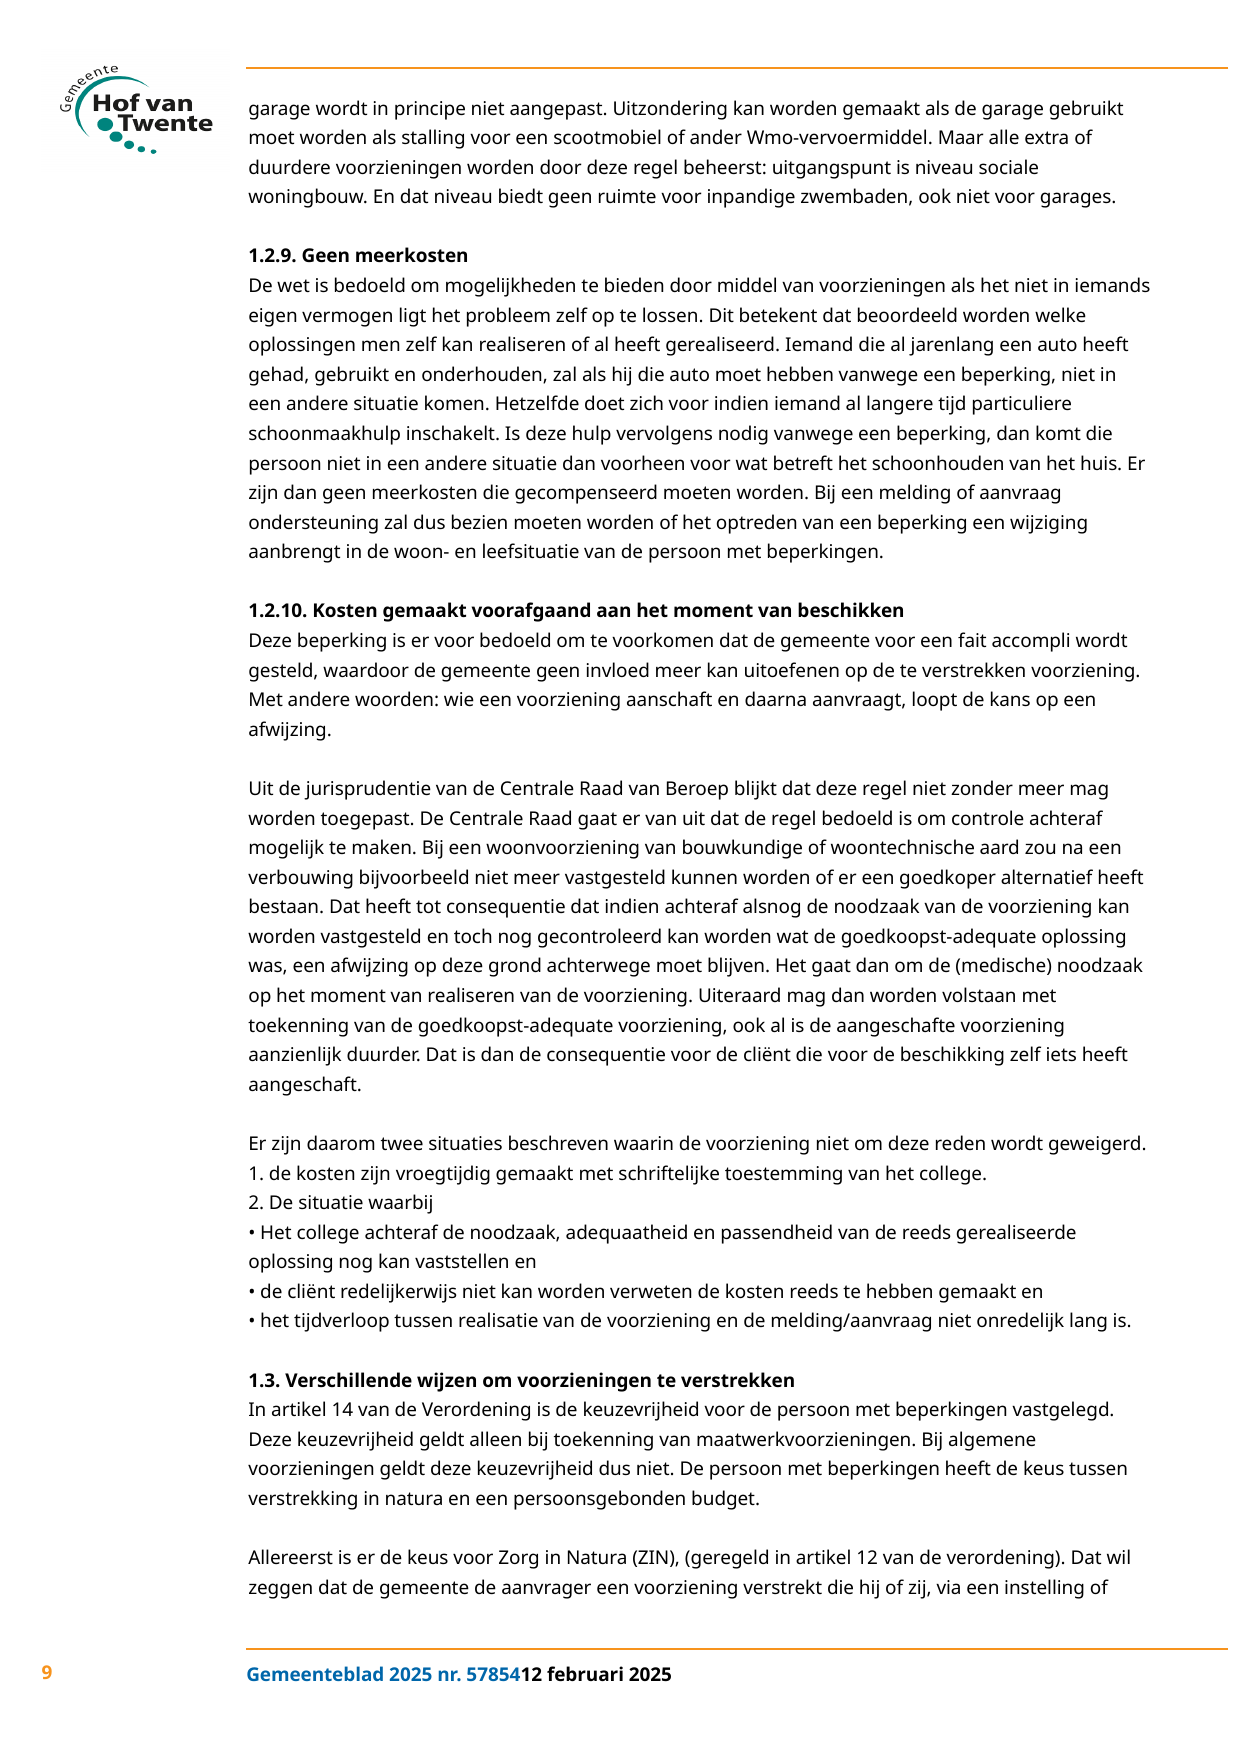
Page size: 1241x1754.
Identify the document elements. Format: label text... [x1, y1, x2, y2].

text De wet is bedoeld om mogelijkheden te bieden door middel van voorzieningen als het niet in iemands eigen vermogen ligt het probleem zelf op te lossen. Dit betekent dat beoordeeld worden welke oplossingen men zelf kan realiseren of al heeft gerealiseerd. Iemand die al jarenlang een auto heeft gehad, gebruikt en onderhouden, zal als hij die auto moet hebben vanwege een beperking, niet in een andere situatie komen. Hetzelfde doet zich voor indien iemand al langere tijd particuliere schoonmaakhulp inschakelt. Is deze hulp vervolgens nodig vanwege een beperking, dan komt die persoon niet in een andere situatie dan voorheen voor wat betreft het schoonhouden van het huis. Er zijn dan geen meerkosten die gecompenseerd moeten worden. Bij een melding of aanvraag ondersteuning zal dus bezien moeten worden of het optreden van een beperking een wijziging aanbrengt in de woon- en leefsituatie van de persoon met beperkingen. [248, 272, 1152, 564]
text Uit de jurisprudentie van de Centrale Raad van Beroep blijkt dat deze regel niet zonder meer mag worden toegepast. De Centrale Raad gaat er van uit dat de regel bedoeld is om controle achteraf mogelijk te maken. Bij een woonvoorziening van bouwkundige of woontechnische aard zou na een verbouwing bijvoorbeeld niet meer vastgesteld kunnen worden of er een goedkoper alternatief heeft bestaan. Dat heeft tot consequentie dat indien achteraf alsnog de noodzaak van de voorziening kan worden vastgesteld en toch nog gecontroleerd kan worden wat de goedkoopst-adequate oplossing was, een afwijzing op deze grond achterwege moet blijven. Het gaat dan om de (medische) noodzaak op het moment van realiseren van de voorziening. Uiteraard mag dan worden volstaan met toekenning van de goedkoopst-adequate voorziening, ook al is de aangeschafte voorziening aanzienlijk duurder. Dat is dan de consequentie voor de cliënt die voor de beschikking zelf iets heeft aangeschaft. [248, 775, 1152, 1097]
text 1.3. Verschillende wijzen om voorzieningen te verstrekken [248, 1367, 1152, 1393]
text 2. De situatie waarbij [248, 1189, 1152, 1215]
text In artikel 14 van de Verordening is de keuzevrijheid voor de persoon met beperkingen vastgelegd. Deze keuzevrijheid geldt alleen bij toekenning van maatwerkvoorzieningen. Bij algemene voorzieningen geldt deze keuzevrijheid dus niet. De persoon met beperkingen heeft de keus tussen verstrekking in natura en een persoonsgebonden budget. [248, 1396, 1152, 1511]
text Er zijn daarom twee situaties beschreven waarin de voorziening niet om deze reden wordt geweigerd. [248, 1130, 1152, 1156]
text Allereerst is er de keus voor Zorg in Natura (ZIN), (geregeld in artikel 12 van de verordening). Dat wil zeggen dat de gemeente de aanvrager een voorziening verstrekt die hij of zij, via een instelling of [248, 1544, 1152, 1600]
text garage wordt in principe niet aangepast. Uitzondering kan worden gemaakt als de garage gebruikt moet worden als stalling voor een scootmobiel of ander Wmo-vervoermiddel. Maar alle extra of duurdere voorzieningen worden door deze regel beheerst: uitgangspunt is niveau sociale woningbouw. En dat niveau biedt geen ruimte voor inpandige zwembaden, ook niet voor garages. [248, 95, 1152, 209]
text 1.2.9. Geen meerkosten [248, 243, 1152, 268]
text 1.2.10. Kosten gemaakt voorafgaand aan het moment van beschikken [248, 598, 1152, 623]
picture [41, 47, 231, 172]
text 1. de kosten zijn vroegtijdig gemaakt met schriftelijke toestemming van het college. [248, 1160, 1152, 1186]
text • het tijdverloop tussen realisatie van de voorziening en de melding/aanvraag niet onredelijk lang is. [248, 1308, 1152, 1333]
text • Het college achteraf de noodzaak, adequaatheid en passendheid van de reeds gerealiseerde oplossing nog kan vaststellen en [248, 1219, 1152, 1274]
text Deze beperking is er voor bedoeld om te voorkomen dat de gemeente voor een fait accompli wordt gesteld, waardoor de gemeente geen invloed meer kan uitoefenen op de te verstrekken voorziening. Met andere woorden: wie een voorziening aanschaft en daarna aanvraagt, loopt de kans op een afwijzing. [248, 627, 1152, 742]
text • de cliënt redelijkerwijs niet kan worden verweten de kosten reeds te hebben gemaakt en [248, 1278, 1152, 1304]
